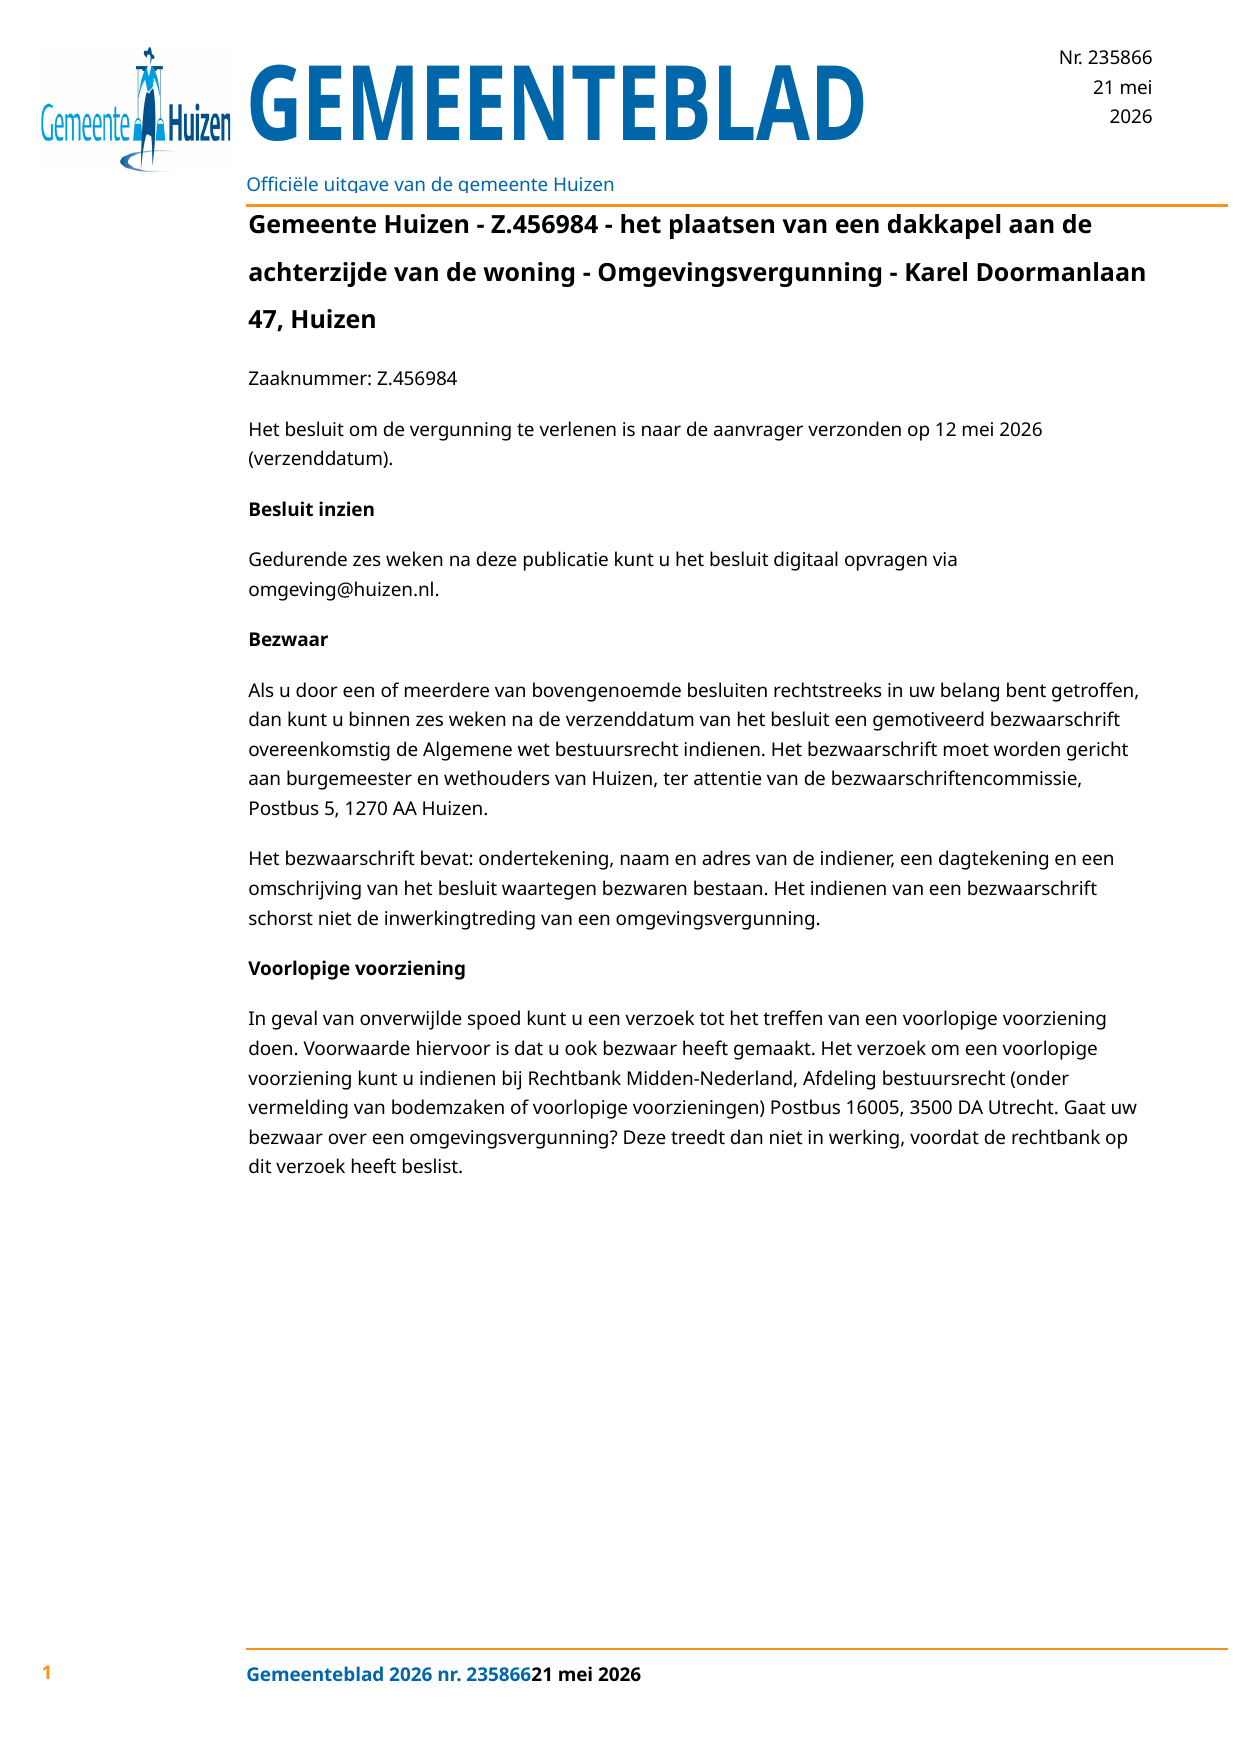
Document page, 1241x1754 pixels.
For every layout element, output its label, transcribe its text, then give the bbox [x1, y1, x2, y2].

text Voorlopige voorziening [248, 955, 1152, 981]
text Besluit inzien [248, 496, 1152, 522]
text Het bezwaarschrift bevat: ondertekening, naam en adres van de indiener, een dagtekening en een omschrijving van het besluit waartegen bezwaren bestaan. Het indienen van een bezwaarschrift schorst niet de inwerkingtreding van een omgevingsvergunning. [248, 846, 1152, 930]
text Gemeente Huizen - Z.456984 - het plaatsen van een dakkapel aan de achterzijde van de woning - Omgevingsvergunning - Karel Doormanlaan 47, Huizen [248, 207, 1152, 336]
text Gedurende zes weken na deze publicatie kunt u het besluit digitaal opvragen via omgeving@huizen.nl. [248, 546, 1152, 602]
text Als u door een of meerdere van bovengenoemde besluiten rechtstreeks in uw belang bent getroffen, dan kunt u binnen zes weken na de verzenddatum van het besluit een gemotiveerd bezwaarschrift overeenkomstig de Algemene wet bestuursrecht indienen. Het bezwaarschrift moet worden gericht aan burgemeester en wethouders van Huizen, ter attentie van de bezwaarschriftencommissie, Postbus 5, 1270 AA Huizen. [248, 677, 1152, 821]
text Het besluit om de vergunning te verlenen is naar de aanvrager verzonden op 12 mei 2026 (verzenddatum). [248, 416, 1152, 471]
picture [41, 47, 231, 172]
text Zaaknummer: Z.456984 [248, 366, 1152, 391]
text Bezwaar [248, 626, 1152, 652]
text In geval van onverwijlde spoed kunt u een verzoek tot het treffen van een voorlopige voorziening doen. Voorwaarde hiervoor is dat u ook bezwaar heeft gemaakt. Het verzoek om een voorlopige voorziening kunt u indienen bij Rechtbank Midden-Nederland, Afdeling bestuursrecht (onder vermelding van bodemzaken of voorlopige voorzieningen) Postbus 16005, 3500 DA Utrecht. Gaat uw bezwaar over een omgevingsvergunning? Deze treedt dan niet in werking, voordat de rechtbank op dit verzoek heeft beslist. [248, 1006, 1152, 1179]
